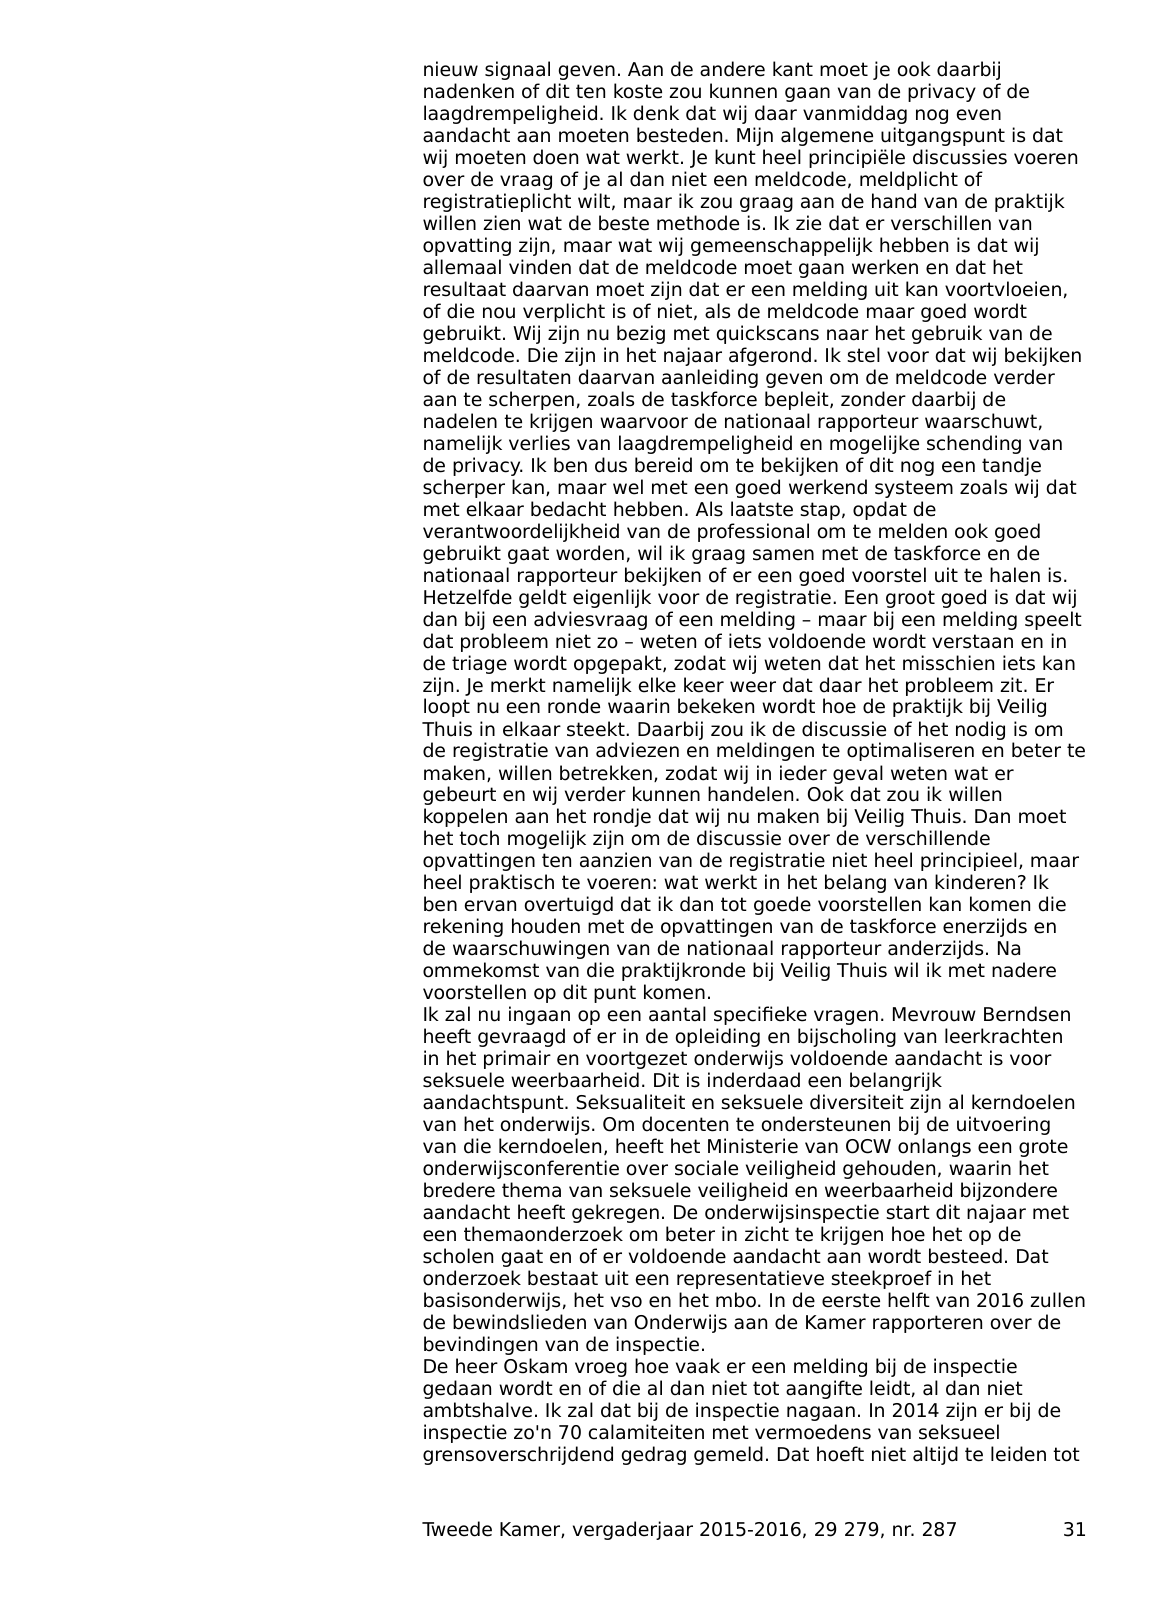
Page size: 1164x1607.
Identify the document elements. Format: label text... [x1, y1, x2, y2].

text nieuw signaal geven. Aan de andere kant moet je ook daarbij nadenken of dit ten koste zou kunnen gaan van de privacy of de laagdrempeligheid. Ik denk dat wij daar vanmiddag nog even aandacht aan moeten besteden. Mijn algemene uitgangspunt is dat wij moeten doen wat werkt. Je kunt heel principiële discussies voeren over de vraag of je al dan niet een meldcode, meldplicht of registratieplicht wilt, maar ik zou graag aan de hand van de praktijk willen zien wat de beste methode is. Ik zie dat er verschillen van opvatting zijn, maar wat wij gemeenschappelijk hebben is dat wij allemaal vinden dat de meldcode moet gaan werken en dat het resultaat daarvan moet zijn dat er een melding uit kan voortvloeien, of die nou verplicht is of niet, als de meldcode maar goed wordt gebruikt. Wij zijn nu bezig met quickscans naar het gebruik van de meldcode. Die zijn in het najaar afgerond. Ik stel voor dat wij bekijken of de resultaten daarvan aanleiding geven om de meldcode verder aan te scherpen, zoals de taskforce bepleit, zonder daarbij de nadelen te krijgen waarvoor de nationaal rapporteur waarschuwt, namelijk verlies van laagdrempeligheid en mogelijke schending van de privacy. Ik ben dus bereid om te bekijken of dit nog een tandje scherper kan, maar wel met een goed werkend systeem zoals wij dat met elkaar bedacht hebben. Als laatste stap, opdat de verantwoordelijkheid van de professional om te melden ook goed gebruikt gaat worden, wil ik graag samen met de taskforce en de nationaal rapporteur bekijken of er een goed voorstel uit te halen is. [422, 59, 1087, 587]
text De heer Oskam vroeg hoe vaak er een melding bij de inspectie gedaan wordt en of die al dan niet tot aangifte leidt, al dan niet ambtshalve. Ik zal dat bij de inspectie nagaan. In 2014 zijn er bij de inspectie zo'n 70 calamiteiten met vermoedens van seksueel grensoverschrijdend gedrag gemeld. Dat hoeft niet altijd te leiden tot [422, 1356, 1087, 1466]
text Ik zal nu ingaan op een aantal specifieke vragen. Mevrouw Berndsen heeft gevraagd of er in de opleiding en bijscholing van leerkrachten in het primair en voortgezet onderwijs voldoende aandacht is voor seksuele weerbaarheid. Dit is inderdaad een belangrijk aandachtspunt. Seksualiteit en seksuele diversiteit zijn al kerndoelen van het onderwijs. Om docenten te ondersteunen bij de uitvoering van die kerndoelen, heeft het Ministerie van OCW onlangs een grote onderwijsconferentie over sociale veiligheid gehouden, waarin het bredere thema van seksuele veiligheid en weerbaarheid bijzondere aandacht heeft gekregen. De onderwijsinspectie start dit najaar met een themaonderzoek om beter in zicht te krijgen hoe het op de scholen gaat en of er voldoende aandacht aan wordt besteed. Dat onderzoek bestaat uit een representatieve steekproef in het basisonderwijs, het vso en het mbo. In de eerste helft van 2016 zullen de bewindslieden van Onderwijs aan de Kamer rapporteren over de bevindingen van de inspectie. [422, 1004, 1087, 1356]
text Hetzelfde geldt eigenlijk voor de registratie. Een groot goed is dat wij dan bij een adviesvraag of een melding – maar bij een melding speelt dat probleem niet zo – weten of iets voldoende wordt verstaan en in de triage wordt opgepakt, zodat wij weten dat het misschien iets kan zijn. Je merkt namelijk elke keer weer dat daar het probleem zit. Er loopt nu een ronde waarin bekeken wordt hoe de praktijk bij Veilig Thuis in elkaar steekt. Daarbij zou ik de discussie of het nodig is om de registratie van adviezen en meldingen te optimaliseren en beter te maken, willen betrekken, zodat wij in ieder geval weten wat er gebeurt en wij verder kunnen handelen. Ook dat zou ik willen koppelen aan het rondje dat wij nu maken bij Veilig Thuis. Dan moet het toch mogelijk zijn om de discussie over de verschillende opvattingen ten aanzien van de registratie niet heel principieel, maar heel praktisch te voeren: wat werkt in het belang van kinderen? Ik ben ervan overtuigd dat ik dan tot goede voorstellen kan komen die rekening houden met de opvattingen van de taskforce enerzijds en de waarschuwingen van de nationaal rapporteur anderzijds. Na ommekomst van die praktijkronde bij Veilig Thuis wil ik met nadere voorstellen op dit punt komen. [422, 587, 1087, 1004]
